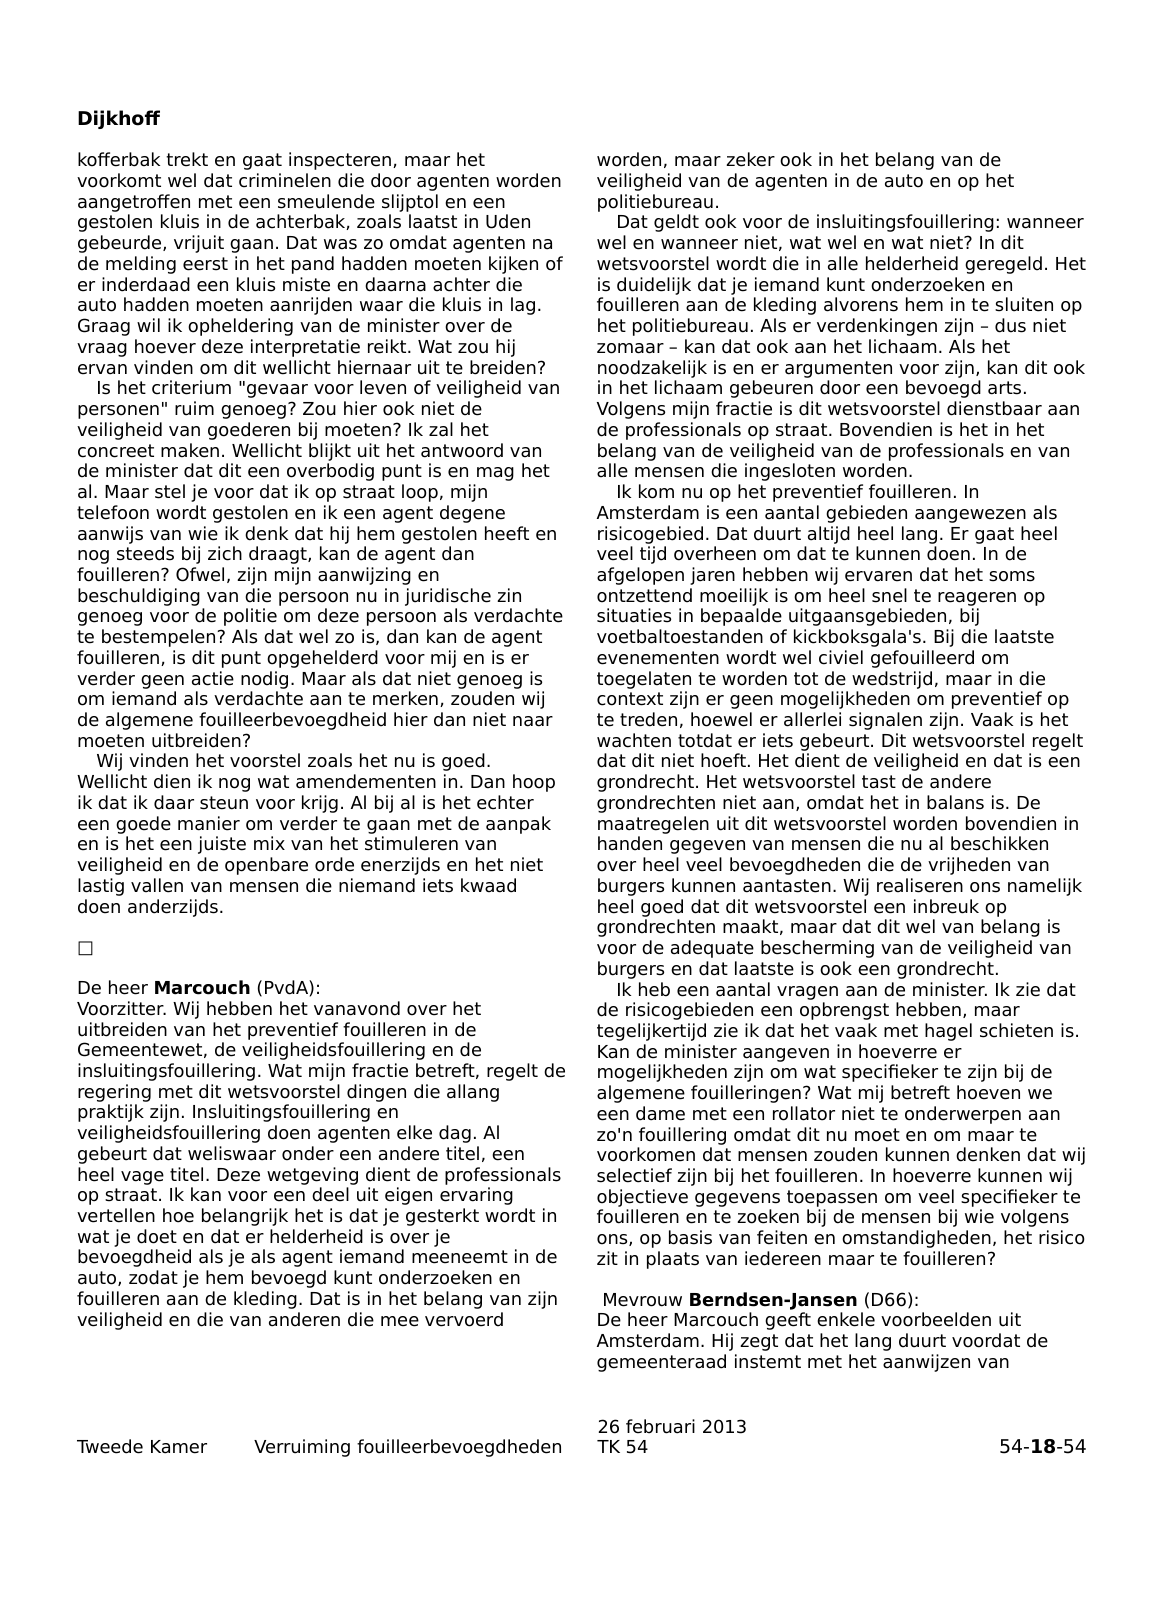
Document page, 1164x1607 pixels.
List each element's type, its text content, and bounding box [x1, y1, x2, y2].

text worden, maar zeker ook in het belang van de veiligheid van de agenten in de auto en op het politiebureau. [596, 150, 1087, 212]
text Mevrouw Berndsen-Jansen (D66): [596, 1289, 1087, 1310]
text Ik heb een aantal vragen aan de minister. Ik zie dat de risicogebieden een opbrengst hebben, maar tegelijkertijd zie ik dat het vaak met hagel schieten is. Kan de minister aangeven in hoeverre er mogelijkheden zijn om wat specifieker te zijn bij de algemene fouilleringen? Wat mij betreft hoeven we een dame met een rollator niet te onderwerpen aan zo'n fouillering omdat dit nu moet en om maar te voorkomen dat mensen zouden kunnen denken dat wij selectief zijn bij het fouilleren. In hoeverre kunnen wij objectieve gegevens toepassen om veel specifieker te fouilleren en te zoeken bij de mensen bij wie volgens ons, op basis van feiten en omstandigheden, het risico zit in plaats van iedereen maar te fouilleren? [596, 979, 1087, 1269]
text Dat geldt ook voor de insluitingsfouillering: wanneer wel en wanneer niet, wat wel en wat niet? In dit wetsvoorstel wordt die in alle helderheid geregeld. Het is duidelijk dat je iemand kunt onderzoeken en fouilleren aan de kleding alvorens hem in te sluiten op het politiebureau. Als er verdenkingen zijn – dus niet zomaar – kan dat ook aan het lichaam. Als het noodzakelijk is en er argumenten voor zijn, kan dit ook in het lichaam gebeuren door een bevoegd arts. Volgens mijn fractie is dit wetsvoorstel dienstbaar aan de professionals op straat. Bovendien is het in het belang van de veiligheid van de professionals en van alle mensen die ingesloten worden. [596, 212, 1087, 482]
text Wij vinden het voorstel zoals het nu is goed. Wellicht dien ik nog wat amendementen in. Dan hoop ik dat ik daar steun voor krijg. Al bij al is het echter een goede manier om verder te gaan met de aanpak en is het een juiste mix van het stimuleren van veiligheid en de openbare orde enerzijds en het niet lastig vallen van mensen die niemand iets kwaad doen anderzijds. [77, 751, 567, 917]
text Is het criterium "gevaar voor leven of veiligheid van personen" ruim genoeg? Zou hier ook niet de veiligheid van goederen bij moeten? Ik zal het concreet maken. Wellicht blijkt uit het antwoord van de minister dat dit een overbodig punt is en mag het al. Maar stel je voor dat ik op straat loop, mijn telefoon wordt gestolen en ik een agent degene aanwijs van wie ik denk dat hij hem gestolen heeft en nog steeds bij zich draagt, kan de agent dan fouilleren? Ofwel, zijn mijn aanwijzing en beschuldiging van die persoon nu in juridische zin genoeg voor de politie om deze persoon als verdachte te bestempelen? Als dat wel zo is, dan kan de agent fouilleren, is dit punt opgehelderd voor mij en is er verder geen actie nodig. Maar als dat niet genoeg is om iemand als verdachte aan te merken, zouden wij de algemene fouilleerbevoegdheid hier dan niet naar moeten uitbreiden? [77, 378, 567, 751]
text De heer Marcouch (PvdA): [77, 978, 567, 999]
text □ [77, 937, 567, 958]
text kofferbak trekt en gaat inspecteren, maar het voorkomt wel dat criminelen die door agenten worden aangetroffen met een smeulende slijptol en een gestolen kluis in de achterbak, zoals laatst in Uden gebeurde, vrijuit gaan. Dat was zo omdat agenten na de melding eerst in het pand hadden moeten kijken of er inderdaad een kluis miste en daarna achter die auto hadden moeten aanrijden waar die kluis in lag. Graag wil ik opheldering van de minister over de vraag hoever deze interpretatie reikt. Wat zou hij ervan vinden om dit wellicht hiernaar uit te breiden? [77, 150, 567, 378]
text Voorzitter. Wij hebben het vanavond over het uitbreiden van het preventief fouilleren in de Gemeentewet, de veiligheidsfouillering en de insluitingsfouillering. Wat mijn fractie betreft, regelt de regering met dit wetsvoorstel dingen die allang praktijk zijn. Insluitingsfouillering en veiligheidsfouillering doen agenten elke dag. Al gebeurt dat weliswaar onder een andere titel, een heel vage titel. Deze wetgeving dient de professionals op straat. Ik kan voor een deel uit eigen ervaring vertellen hoe belangrijk het is dat je gesterkt wordt in wat je doet en dat er helderheid is over je bevoegdheid als je als agent iemand meeneemt in de auto, zodat je hem bevoegd kunt onderzoeken en fouilleren aan de kleding. Dat is in het belang van zijn veiligheid en die van anderen die mee vervoerd [77, 999, 567, 1330]
text Ik kom nu op het preventief fouilleren. In Amsterdam is een aantal gebieden aangewezen als risicogebied. Dat duurt altijd heel lang. Er gaat heel veel tijd overheen om dat te kunnen doen. In de afgelopen jaren hebben wij ervaren dat het soms ontzettend moeilijk is om heel snel te reageren op situaties in bepaalde uitgaansgebieden, bij voetbaltoestanden of kickboksgala's. Bij die laatste evenementen wordt wel civiel gefouilleerd om toegelaten te worden tot de wedstrijd, maar in die context zijn er geen mogelijkheden om preventief op te treden, hoewel er allerlei signalen zijn. Vaak is het wachten totdat er iets gebeurt. Dit wetsvoorstel regelt dat dit niet hoeft. Het dient de veiligheid en dat is een grondrecht. Het wetsvoorstel tast de andere grondrechten niet aan, omdat het in balans is. De maatregelen uit dit wetsvoorstel worden bovendien in handen gegeven van mensen die nu al beschikken over heel veel bevoegdheden die de vrijheden van burgers kunnen aantasten. Wij realiseren ons namelijk heel goed dat dit wetsvoorstel een inbreuk op grondrechten maakt, maar dat dit wel van belang is voor de adequate bescherming van de veiligheid van burgers en dat laatste is ook een grondrecht. [596, 482, 1087, 979]
text De heer Marcouch geeft enkele voorbeelden uit Amsterdam. Hij zegt dat het lang duurt voordat de gemeenteraad instemt met het aanwijzen van [596, 1310, 1087, 1372]
